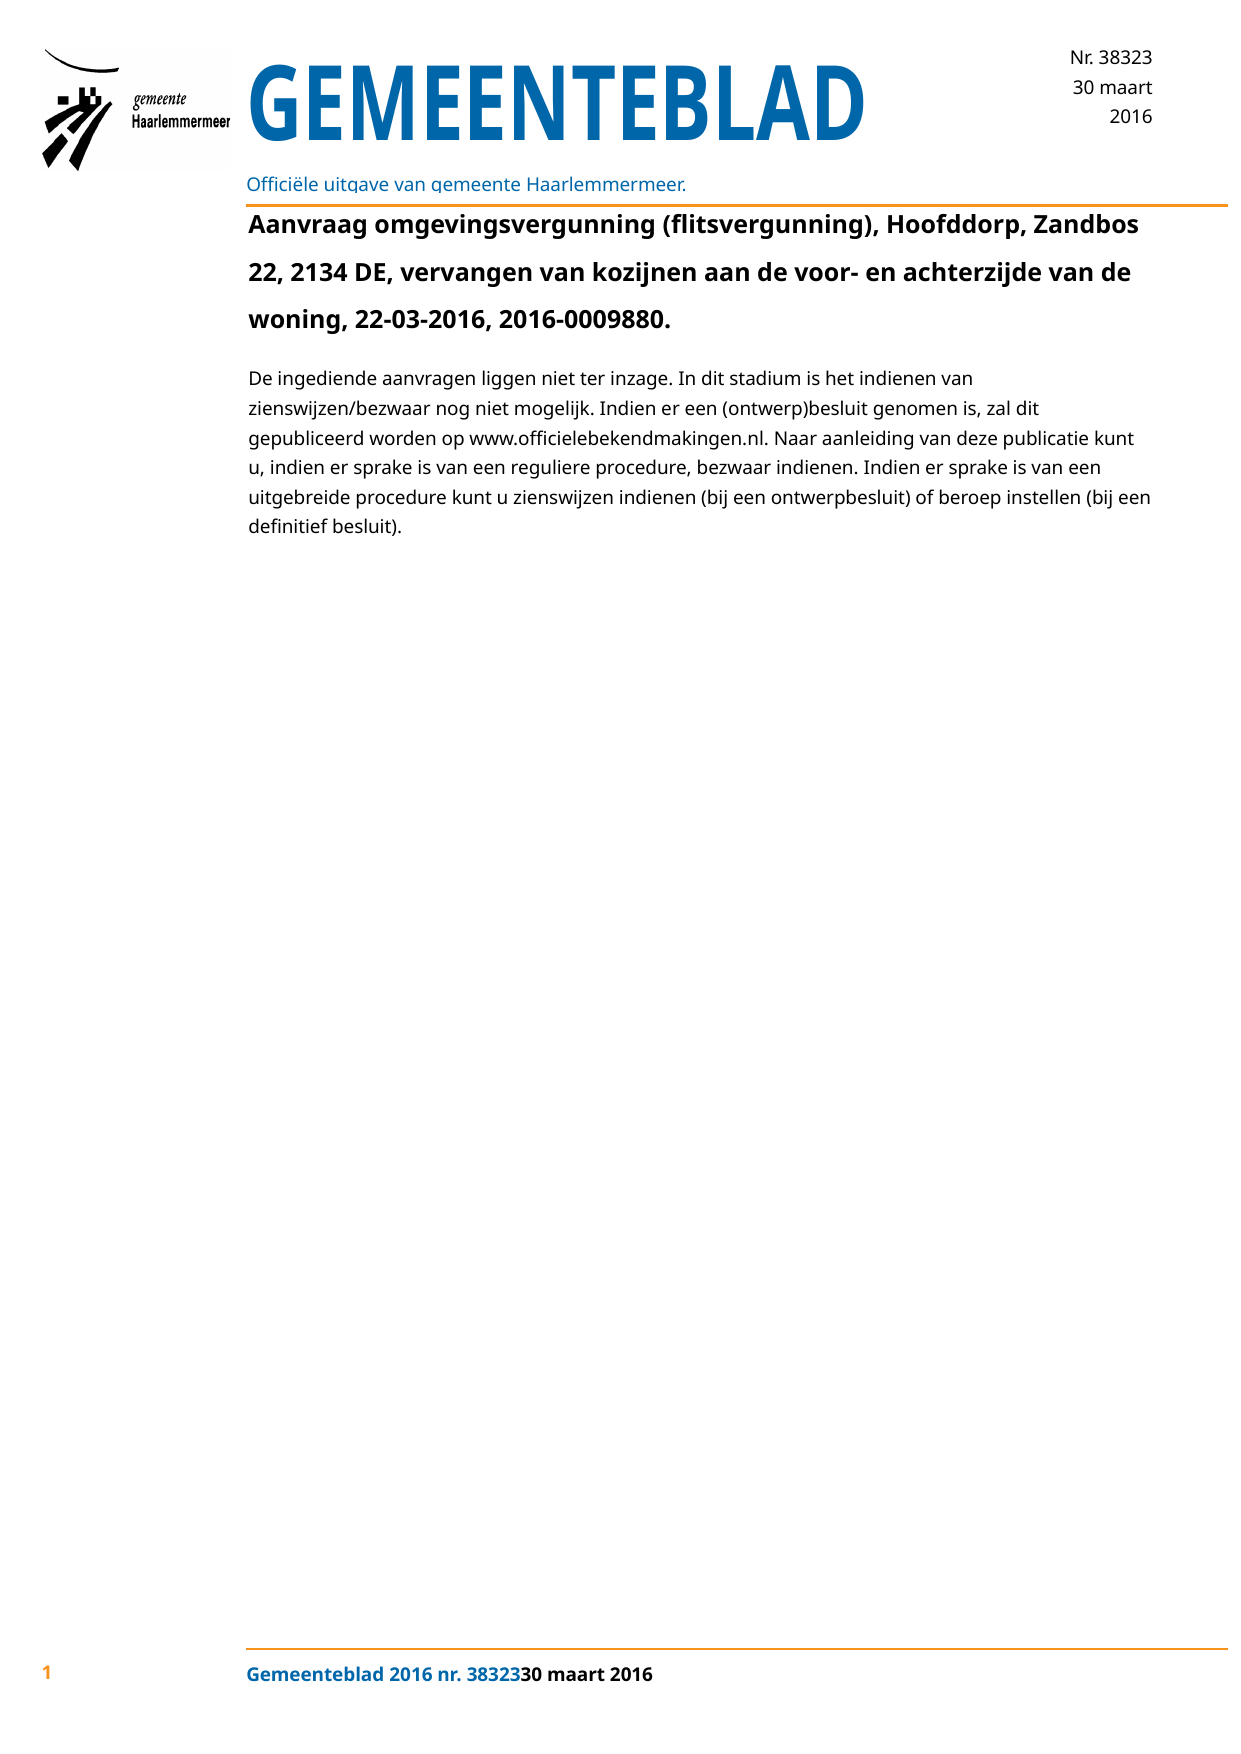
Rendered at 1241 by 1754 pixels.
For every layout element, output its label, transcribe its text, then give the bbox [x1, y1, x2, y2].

text Aanvraag omgevingsvergunning (flitsvergunning), Hoofddorp, Zandbos 22, 2134 DE, vervangen van kozijnen aan de voor- en achterzijde van de woning, 22-03-2016, 2016-0009880. [248, 207, 1152, 336]
picture [41, 47, 231, 172]
text De ingediende aanvragen liggen niet ter inzage. In dit stadium is het indienen van zienswijzen/bezwaar nog niet mogelijk. Indien er een (ontwerp)besluit genomen is, zal dit gepubliceerd worden op www.officielebekendmakingen.nl. Naar aanleiding van deze publicatie kunt u, indien er sprake is van een reguliere procedure, bezwaar indienen. Indien er sprake is van een uitgebreide procedure kunt u zienswijzen indienen (bij een ontwerpbesluit) of beroep instellen (bij een definitief besluit). [248, 366, 1152, 539]
